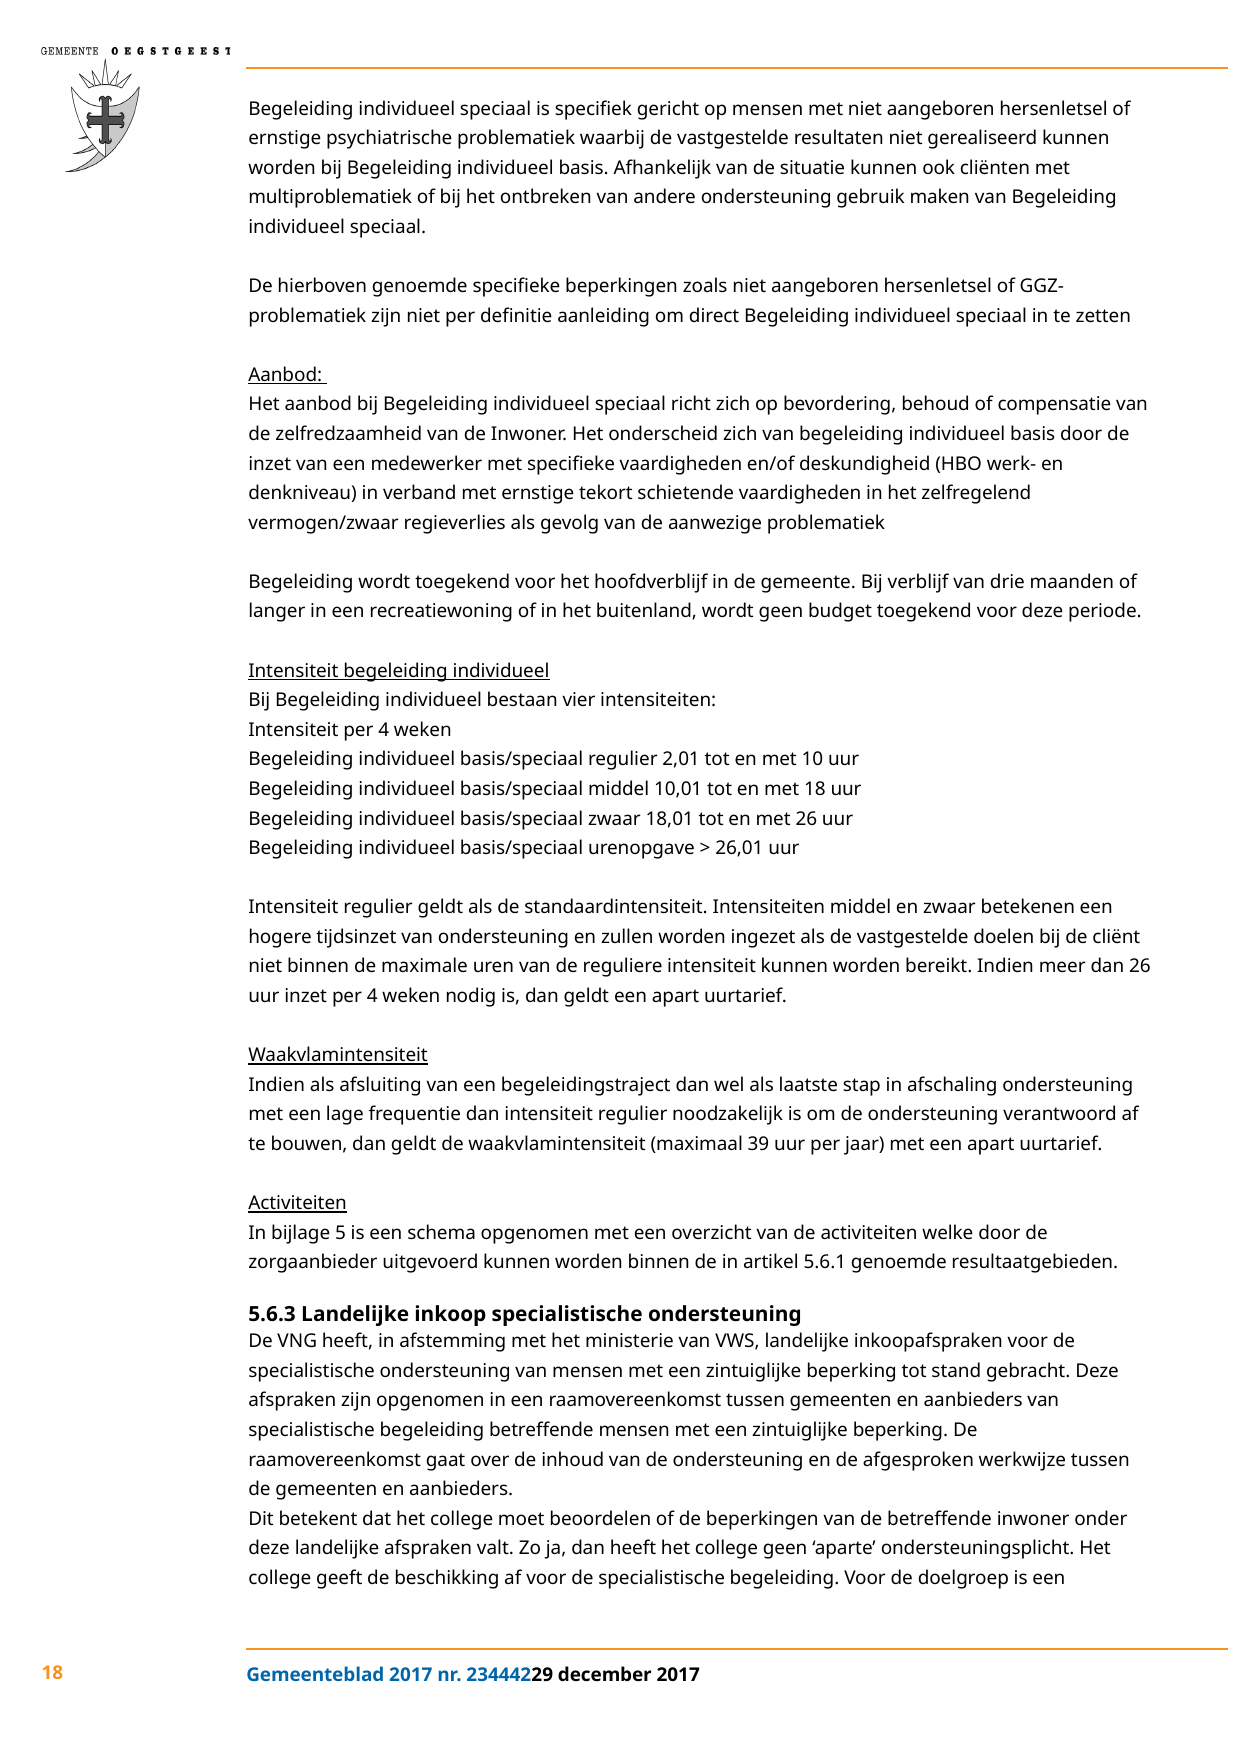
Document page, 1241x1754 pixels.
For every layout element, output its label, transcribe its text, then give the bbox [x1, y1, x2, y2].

text In bijlage 5 is een schema opgenomen met een overzicht van de activiteiten welke door de zorgaanbieder uitgevoerd kunnen worden binnen de in artikel 5.6.1 genoemde resultaatgebieden. [248, 1219, 1152, 1274]
text Begeleiding individueel basis/speciaal middel 10,01 tot en met 18 uur [248, 775, 1152, 801]
text Begeleiding individueel basis/speciaal urenopgave > 26,01 uur [248, 834, 1152, 860]
text 5.6.3 Landelijke inkoop specialistische ondersteuning [248, 1299, 1152, 1327]
text Waakvlamintensiteit [248, 1041, 1152, 1067]
text Intensiteit begeleiding individueel [248, 657, 1152, 683]
text Begeleiding individueel basis/speciaal regulier 2,01 tot en met 10 uur [248, 746, 1152, 771]
text Aanbod: [248, 361, 1152, 387]
picture [41, 47, 231, 172]
text De VNG heeft, in afstemming met het ministerie van VWS, landelijke inkoopafspraken voor de specialistische ondersteuning van mensen met een zintuiglijke beperking tot stand gebracht. Deze afspraken zijn opgenomen in een raamovereenkomst tussen gemeenten en aanbieders van specialistische begeleiding betreffende mensen met een zintuiglijke beperking. De raamovereenkomst gaat over de inhoud van de ondersteuning en de afgesproken werkwijze tussen de gemeenten en aanbieders. [248, 1327, 1152, 1501]
text Activiteiten [248, 1189, 1152, 1215]
text Indien als afsluiting van een begeleidingstraject dan wel als laatste stap in afschaling ondersteuning met een lage frequentie dan intensiteit regulier noodzakelijk is om de ondersteuning verantwoord af te bouwen, dan geldt de waakvlamintensiteit (maximaal 39 uur per jaar) met een apart uurtarief. [248, 1071, 1152, 1156]
text Intensiteit regulier geldt als de standaardintensiteit. Intensiteiten middel en zwaar betekenen een hogere tijdsinzet van ondersteuning en zullen worden ingezet als de vastgestelde doelen bij de cliënt niet binnen de maximale uren van de reguliere intensiteit kunnen worden bereikt. Indien meer dan 26 uur inzet per 4 weken nodig is, dan geldt een apart uurtarief. [248, 893, 1152, 1008]
text Begeleiding individueel speciaal is specifiek gericht op mensen met niet aangeboren hersenletsel of ernstige psychiatrische problematiek waarbij de vastgestelde resultaten niet gerealiseerd kunnen worden bij Begeleiding individueel basis. Afhankelijk van de situatie kunnen ook cliënten met multiproblematiek of bij het ontbreken van andere ondersteuning gebruik maken van Begeleiding individueel speciaal. [248, 95, 1152, 239]
text Het aanbod bij Begeleiding individueel speciaal richt zich op bevordering, behoud of compensatie van de zelfredzaamheid van de Inwoner. Het onderscheid zich van begeleiding individueel basis door de inzet van een medewerker met specifieke vaardigheden en/of deskundigheid (HBO werk- en denkniveau) in verband met ernstige tekort schietende vaardigheden in het zelfregelend vermogen/zwaar regieverlies als gevolg van de aanwezige problematiek [248, 391, 1152, 535]
text Dit betekent dat het college moet beoordelen of de beperkingen van de betreffende inwoner onder deze landelijke afspraken valt. Zo ja, dan heeft het college geen ‘aparte’ ondersteuningsplicht. Het college geeft de beschikking af voor de specialistische begeleiding. Voor de doelgroep is een [248, 1505, 1152, 1590]
text Bij Begeleiding individueel bestaan vier intensiteiten: [248, 686, 1152, 712]
text Intensiteit per 4 weken [248, 716, 1152, 742]
text Begeleiding individueel basis/speciaal zwaar 18,01 tot en met 26 uur [248, 805, 1152, 831]
text De hierboven genoemde specifieke beperkingen zoals niet aangeboren hersenletsel of GGZ-problematiek zijn niet per definitie aanleiding om direct Begeleiding individueel speciaal in te zetten [248, 272, 1152, 328]
text Begeleiding wordt toegekend voor het hoofdverblijf in de gemeente. Bij verblijf van drie maanden of langer in een recreatiewoning of in het buitenland, wordt geen budget toegekend voor deze periode. [248, 568, 1152, 623]
